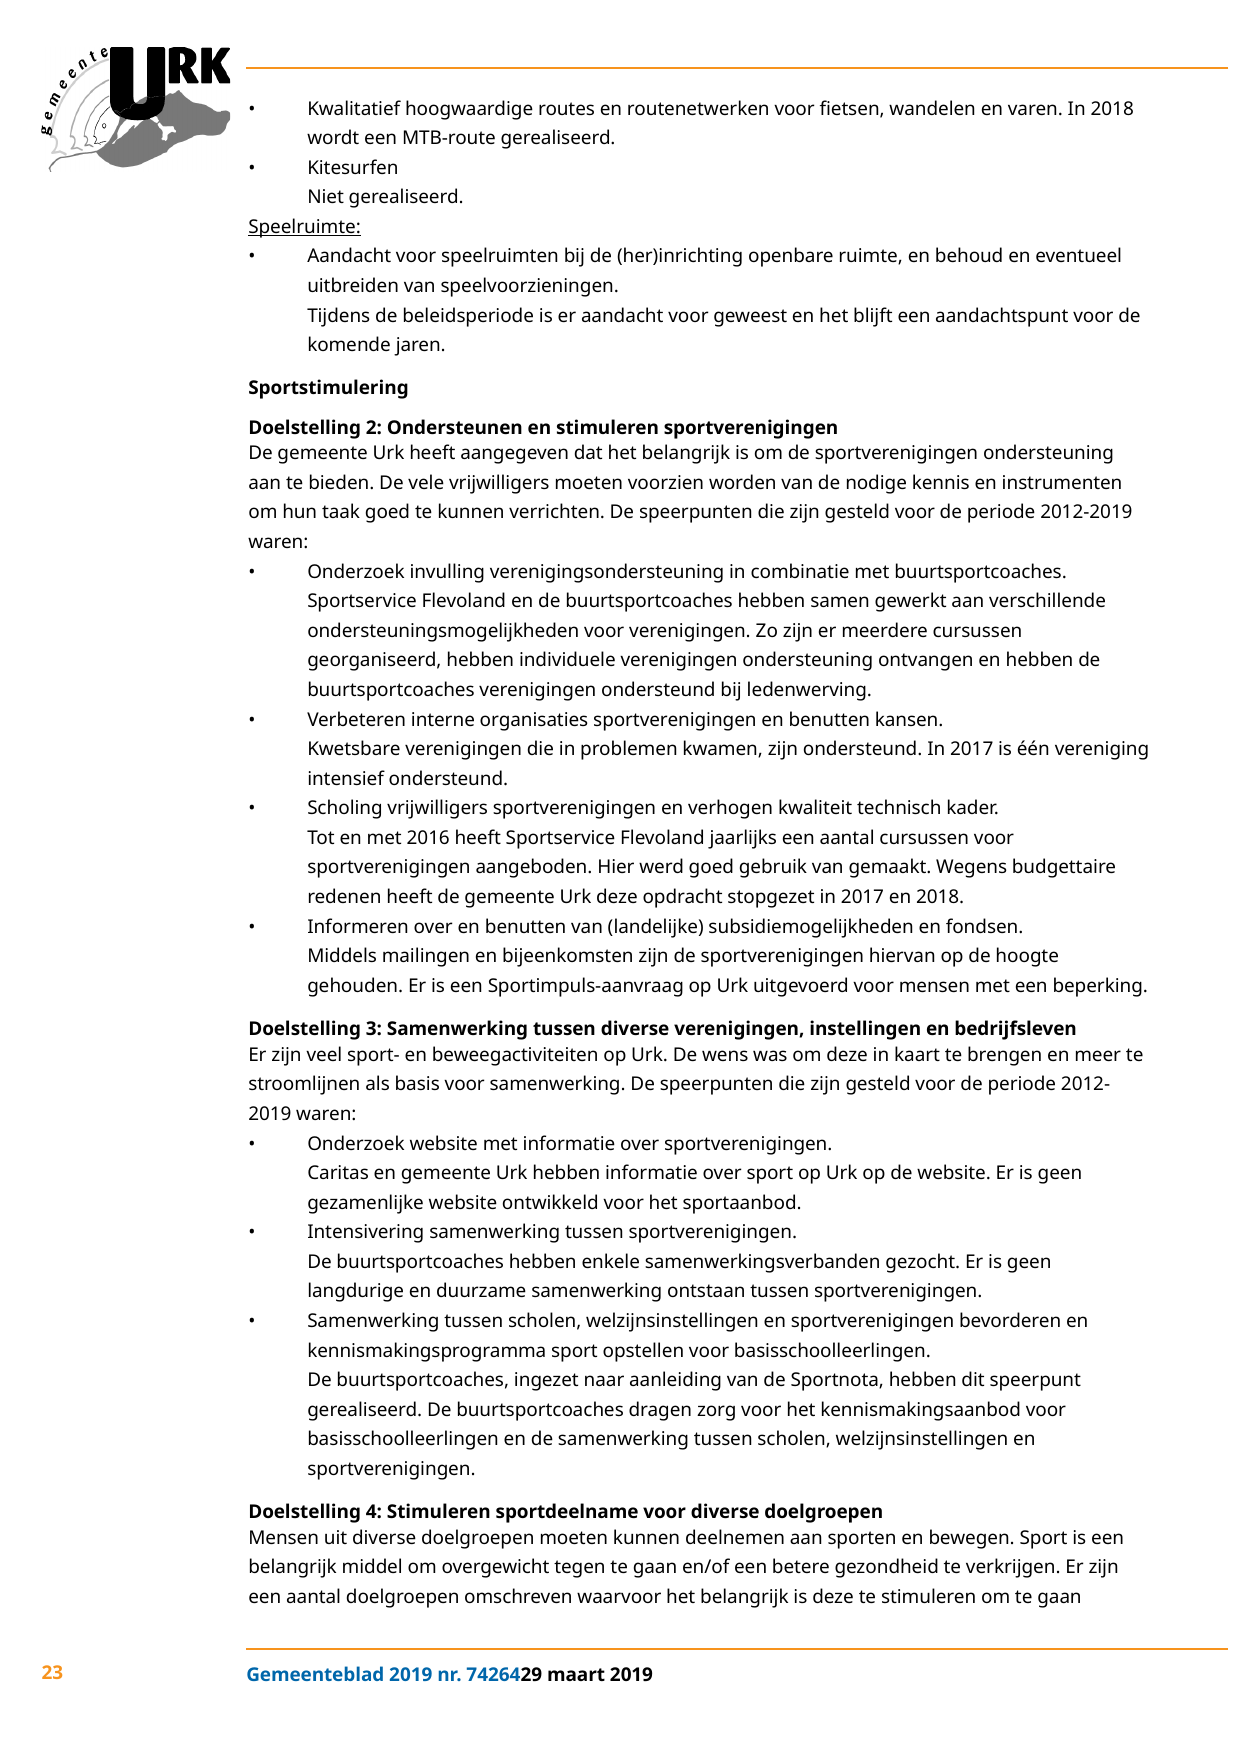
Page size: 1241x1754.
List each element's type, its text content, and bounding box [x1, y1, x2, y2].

list Kwalitatief hoogwaardige routes en routenetwerken voor fietsen, wandelen en varen. In 2018 wordt een MTB-route gerealiseerd. [248, 95, 1152, 150]
list Intensivering samenwerking tussen sportverenigingen. [248, 1218, 1152, 1244]
text Doelstelling 4: Stimuleren sportdeelname voor diverse doelgroepen [248, 1498, 1152, 1524]
list Caritas en gemeente Urk hebben informatie over sport op Urk op de website. Er is geen gezamenlijke website ontwikkeld voor het sportaanbod. [248, 1159, 1152, 1214]
list Tot en met 2016 heeft Sportservice Flevoland jaarlijks een aantal cursussen voor sportverenigingen aangeboden. Hier werd goed gebruik van gemaakt. Wegens budgettaire redenen heeft de gemeente Urk deze opdracht stopgezet in 2017 en 2018. [248, 824, 1152, 909]
list Tijdens de beleidsperiode is er aandacht voor geweest en het blijft een aandachtspunt voor de komende jaren. [248, 302, 1152, 357]
list Onderzoek invulling verenigingsondersteuning in combinatie met buurtsportcoaches. [248, 558, 1152, 584]
picture [41, 47, 231, 172]
text Doelstelling 3: Samenwerking tussen diverse verenigingen, instellingen en bedrijfsleven [248, 1015, 1152, 1041]
text Doelstelling 2: Ondersteunen en stimuleren sportverenigingen [248, 414, 1152, 439]
list Verbeteren interne organisaties sportverenigingen en benutten kansen. [248, 706, 1152, 732]
text Er zijn veel sport- en beweegactiviteiten op Urk. De wens was om deze in kaart te brengen en meer te stroomlijnen als basis voor samenwerking. De speerpunten die zijn gesteld voor de periode 2012-2019 waren: [248, 1041, 1152, 1126]
text Speelruimte: [248, 213, 1152, 239]
text Mensen uit diverse doelgroepen moeten kunnen deelnemen aan sporten en bewegen. Sport is een belangrijk middel om overgewicht tegen te gaan en/of een betere gezondheid te verkrijgen. Er zijn een aantal doelgroepen omschreven waarvoor het belangrijk is deze te stimuleren om te gaan [248, 1524, 1152, 1609]
list Scholing vrijwilligers sportverenigingen en verhogen kwaliteit technisch kader. [248, 794, 1152, 820]
list Middels mailingen en bijeenkomsten zijn de sportverenigingen hiervan op de hoogte gehouden. Er is een Sportimpuls-aanvraag op Urk uitgevoerd voor mensen met een beperking. [248, 942, 1152, 998]
list Aandacht voor speelruimten bij de (her)inrichting openbare ruimte, en behoud en eventueel uitbreiden van speelvoorzieningen. [248, 243, 1152, 298]
list Sportservice Flevoland en de buurtsportcoaches hebben samen gewerkt aan verschillende ondersteuningsmogelijkheden voor verenigingen. Zo zijn er meerdere cursussen georganiseerd, hebben individuele verenigingen ondersteuning ontvangen en hebben de buurtsportcoaches verenigingen ondersteund bij ledenwerving. [248, 587, 1152, 702]
text De gemeente Urk heeft aangegeven dat het belangrijk is om de sportverenigingen ondersteuning aan te bieden. De vele vrijwilligers moeten voorzien worden van de nodige kennis en instrumenten om hun taak goed te kunnen verrichten. De speerpunten die zijn gesteld voor de periode 2012-2019 waren: [248, 439, 1152, 554]
text Sportstimulering [248, 374, 1152, 400]
list Informeren over en benutten van (landelijke) subsidiemogelijkheden en fondsen. [248, 913, 1152, 939]
list Niet gerealiseerd. [248, 183, 1152, 209]
list Samenwerking tussen scholen, welzijnsinstellingen en sportverenigingen bevorderen en kennismakingsprogramma sport opstellen voor basisschoolleerlingen. [248, 1307, 1152, 1362]
list De buurtsportcoaches, ingezet naar aanleiding van de Sportnota, hebben dit speerpunt gerealiseerd. De buurtsportcoaches dragen zorg voor het kennismakingsaanbod voor basisschoolleerlingen en de samenwerking tussen scholen, welzijnsinstellingen en sportverenigingen. [248, 1366, 1152, 1481]
list Onderzoek website met informatie over sportverenigingen. [248, 1130, 1152, 1155]
list De buurtsportcoaches hebben enkele samenwerkingsverbanden gezocht. Er is geen langdurige en duurzame samenwerking ontstaan tussen sportverenigingen. [248, 1248, 1152, 1303]
list Kwetsbare verenigingen die in problemen kwamen, zijn ondersteund. In 2017 is één vereniging intensief ondersteund. [248, 735, 1152, 791]
list Kitesurfen [248, 154, 1152, 180]
